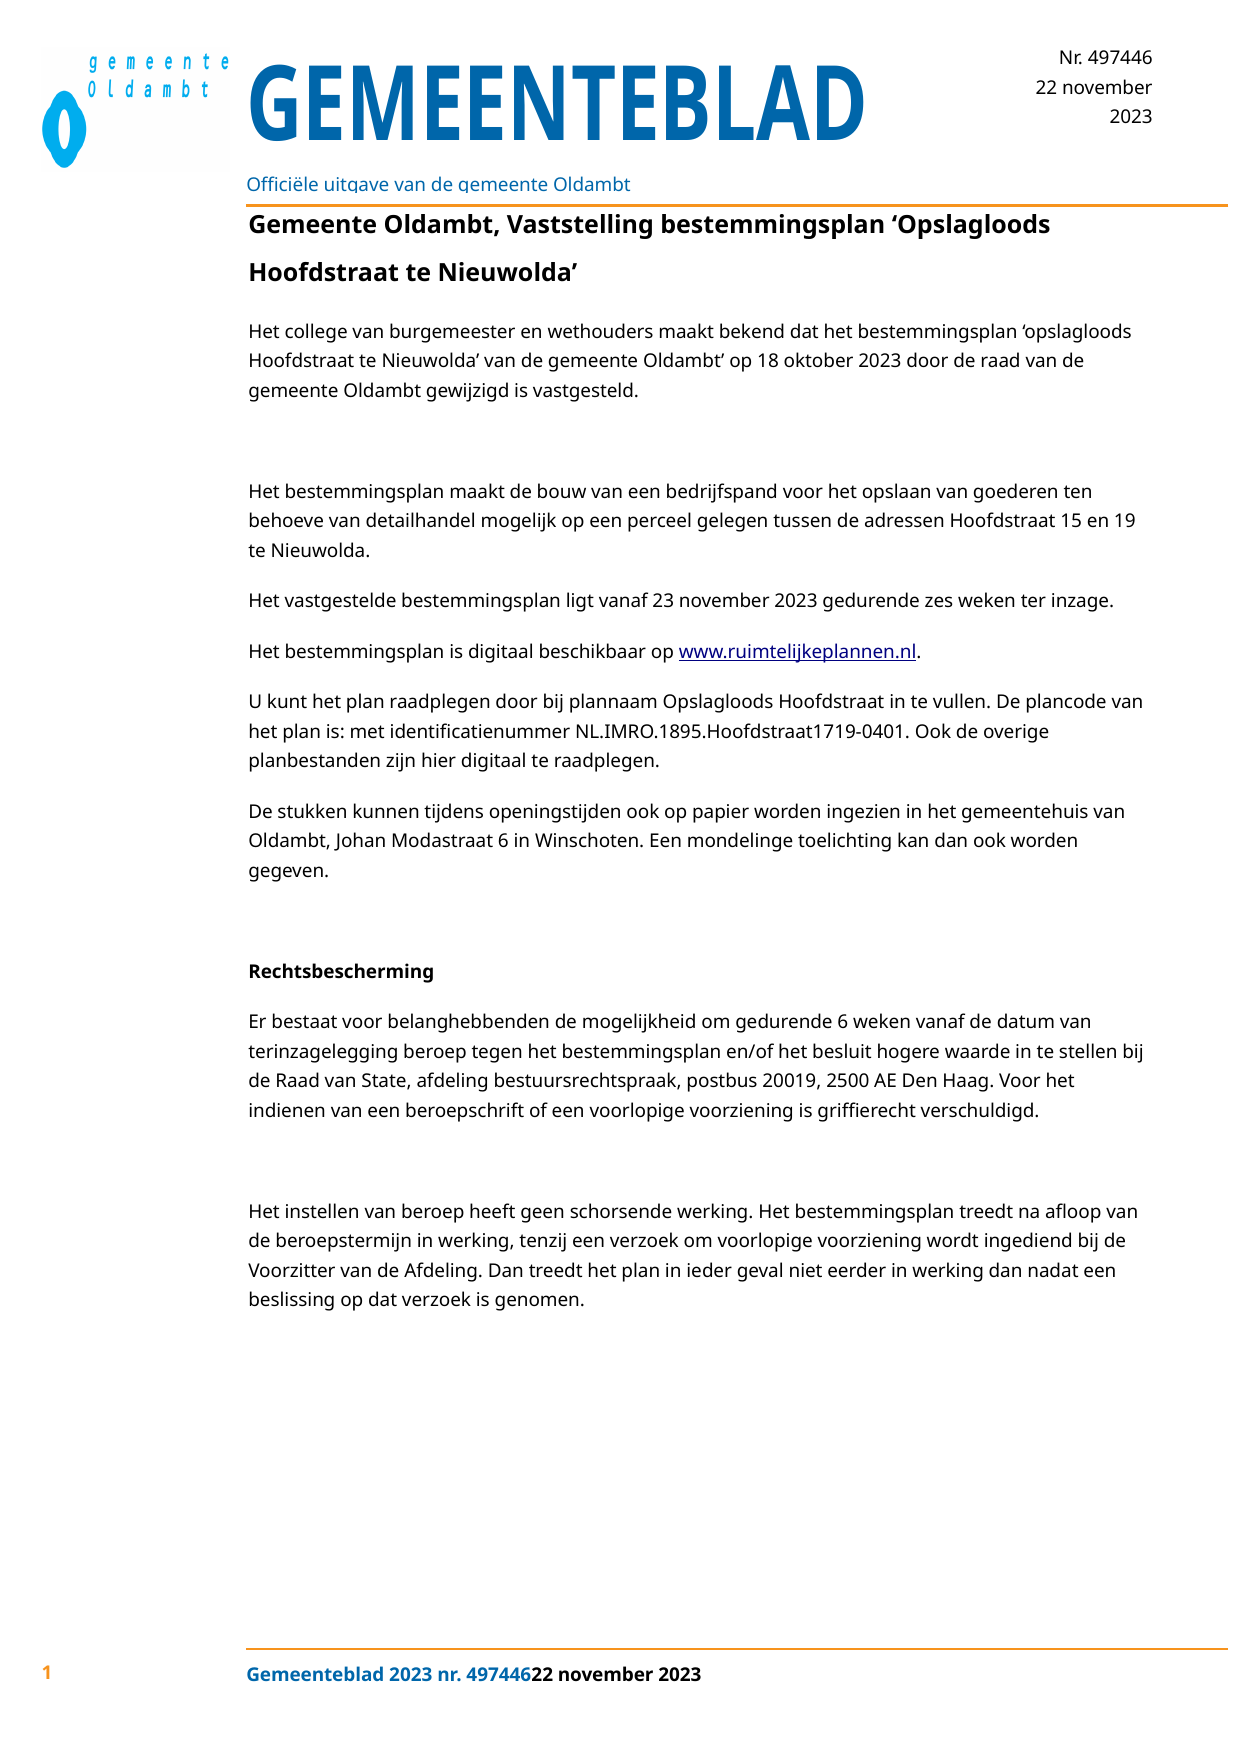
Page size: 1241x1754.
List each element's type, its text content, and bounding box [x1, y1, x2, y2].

text U kunt het plan raadplegen door bij plannaam Opslagloods Hoofdstraat in te vullen. De plancode van het plan is: met identificatienummer NL.IMRO.1895.Hoofdstraat1719-0401. Ook de overige planbestanden zijn hier digitaal te raadplegen. [248, 688, 1152, 773]
text Het college van burgemeester en wethouders maakt bekend dat het bestemmingsplan ‘opslagloods Hoofdstraat te Nieuwolda’ van de gemeente Oldambt’ op 18 oktober 2023 door de raad van de gemeente Oldambt gewijzigd is vastgesteld. [248, 318, 1152, 403]
text Rechtsbescherming [248, 958, 1152, 984]
text Het vastgestelde bestemmingsplan ligt vanaf 23 november 2023 gedurende zes weken ter inzage. [248, 587, 1152, 613]
picture [41, 47, 231, 172]
text De stukken kunnen tijdens openingstijden ook op papier worden ingezien in het gemeentehuis van Oldambt, Johan Modastraat 6 in Winschoten. Een mondelinge toelichting kan dan ook worden gegeven. [248, 798, 1152, 883]
text Het bestemmingsplan maakt de bouw van een bedrijfspand voor het opslaan van goederen ten behoeve van detailhandel mogelijk op een perceel gelegen tussen de adressen Hoofdstraat 15 en 19 te Nieuwolda. [248, 478, 1152, 563]
text Er bestaat voor belanghebbenden de mogelijkheid om gedurende 6 weken vanaf de datum van terinzagelegging beroep tegen het bestemmingsplan en/of het besluit hogere waarde in te stellen bij de Raad van State, afdeling bestuursrechtspraak, postbus 20019, 2500 AE Den Haag. Voor het indienen van een beroepschrift of een voorlopige voorziening is griffierecht verschuldigd. [248, 1008, 1152, 1123]
text Gemeente Oldambt, Vaststelling bestemmingsplan ‘Opslagloods Hoofdstraat te Nieuwolda’ [248, 207, 1152, 288]
text Het instellen van beroep heeft geen schorsende werking. Het bestemmingsplan treedt na afloop van de beroepstermijn in werking, tenzij een verzoek om voorlopige voorziening wordt ingediend bij de Voorzitter van de Afdeling. Dan treedt het plan in ieder geval niet eerder in werking dan nadat een beslissing op dat verzoek is genomen. [248, 1198, 1152, 1312]
text Het bestemmingsplan is digitaal beschikbaar op www.ruimtelijkeplannen.nl. [248, 638, 1152, 664]
